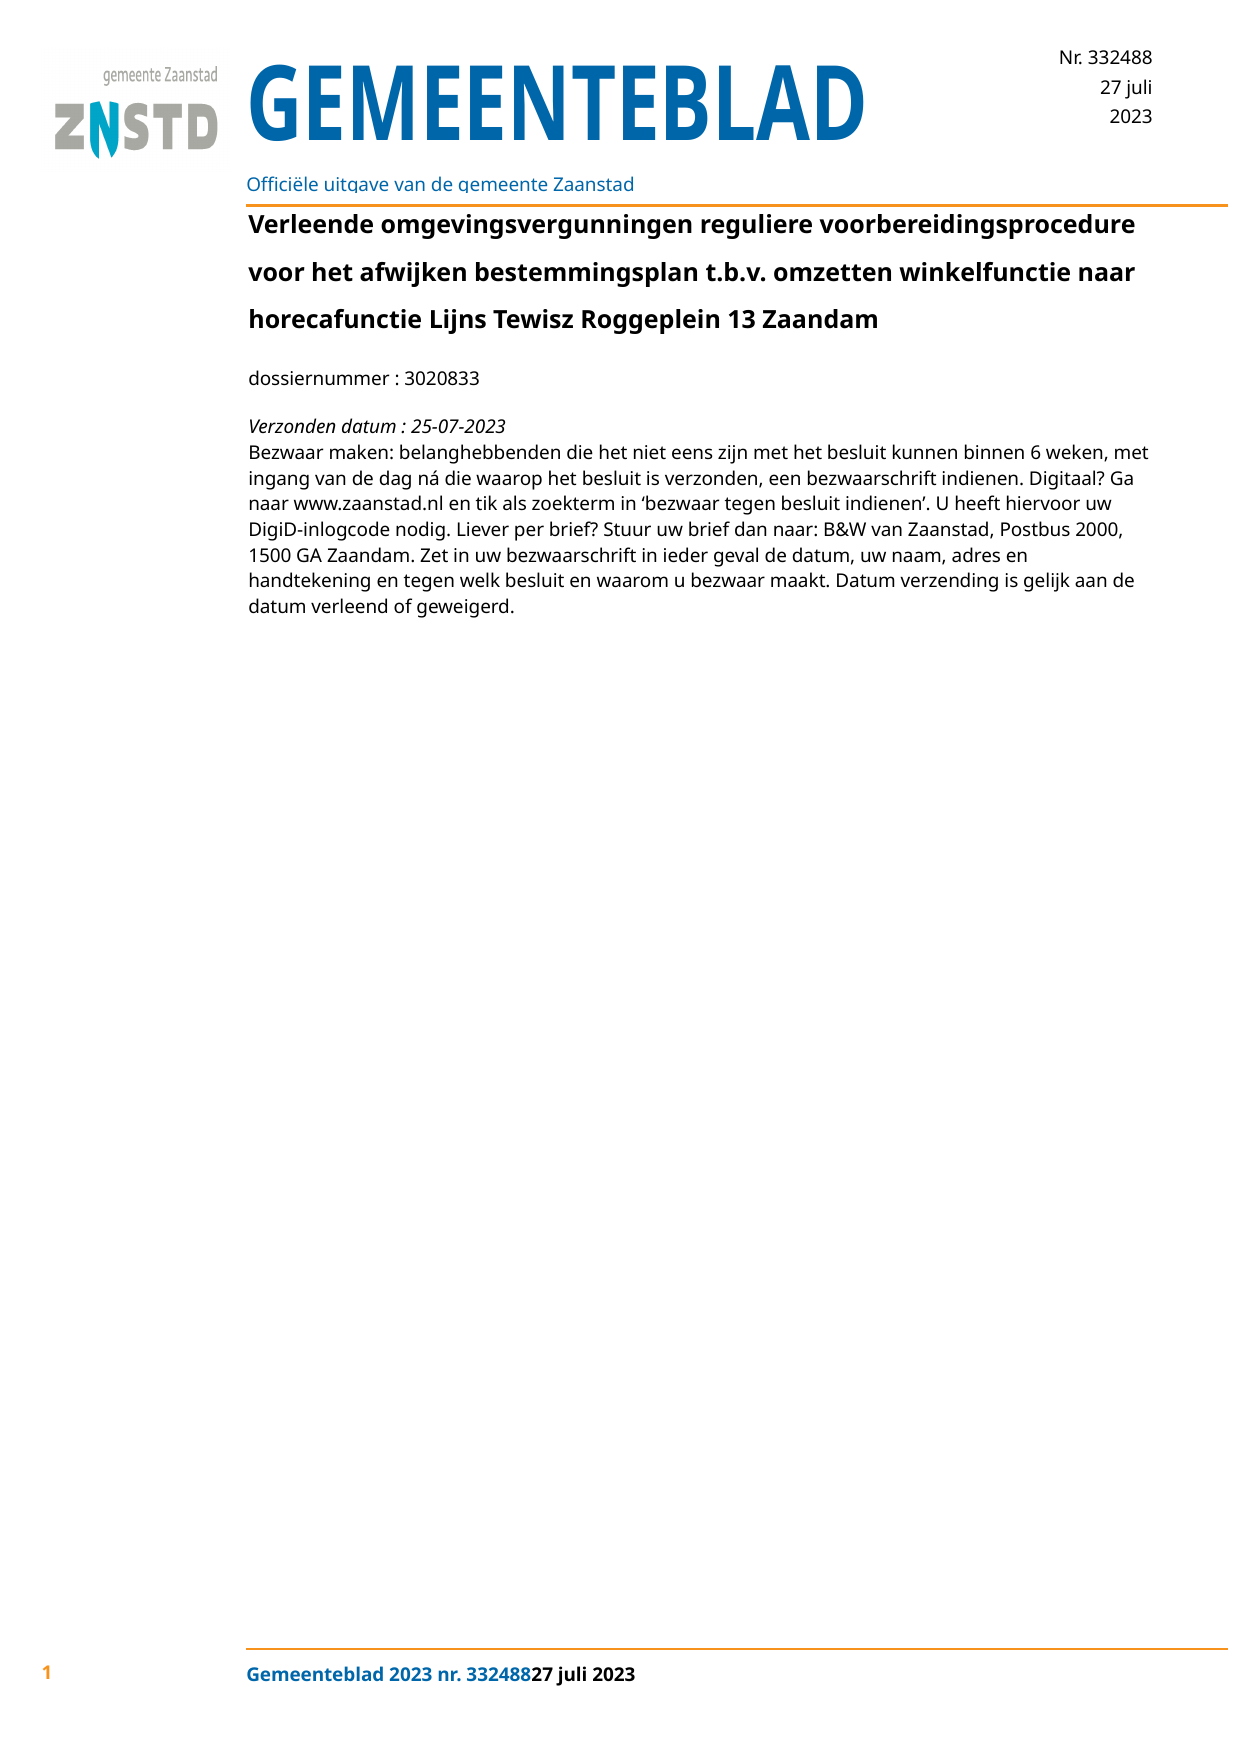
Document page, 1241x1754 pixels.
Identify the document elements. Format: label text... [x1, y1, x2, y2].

text dossiernummer : 3020833 [248, 366, 1152, 391]
text Bezwaar maken: belanghebbenden die het niet eens zijn met het besluit kunnen binnen 6 weken, met ingang van de dag ná die waarop het besluit is verzonden, een bezwaarschrift indienen. Digitaal? Ga naar www.zaanstad.nl en tik als zoekterm in ‘bezwaar tegen besluit indienen’. U heeft hiervoor uw DigiD-inlogcode nodig. Liever per brief? Stuur uw brief dan naar: B&W van Zaanstad, Postbus 2000, 1500 GA Zaandam. Zet in uw bezwaarschrift in ieder geval de datum, uw naam, adres en handtekening en tegen welk besluit en waarom u bezwaar maakt. Datum verzending is gelijk aan de datum verleend of geweigerd. [248, 439, 1152, 619]
text Verleende omgevingsvergunningen reguliere voorbereidingsprocedure voor het afwijken bestemmingsplan t.b.v. omzetten winkelfunctie naar horecafunctie Lijns Tewisz Roggeplein 13 Zaandam [248, 207, 1152, 336]
picture [41, 47, 231, 172]
text Verzonden datum : 25-07-2023 [248, 413, 1152, 439]
